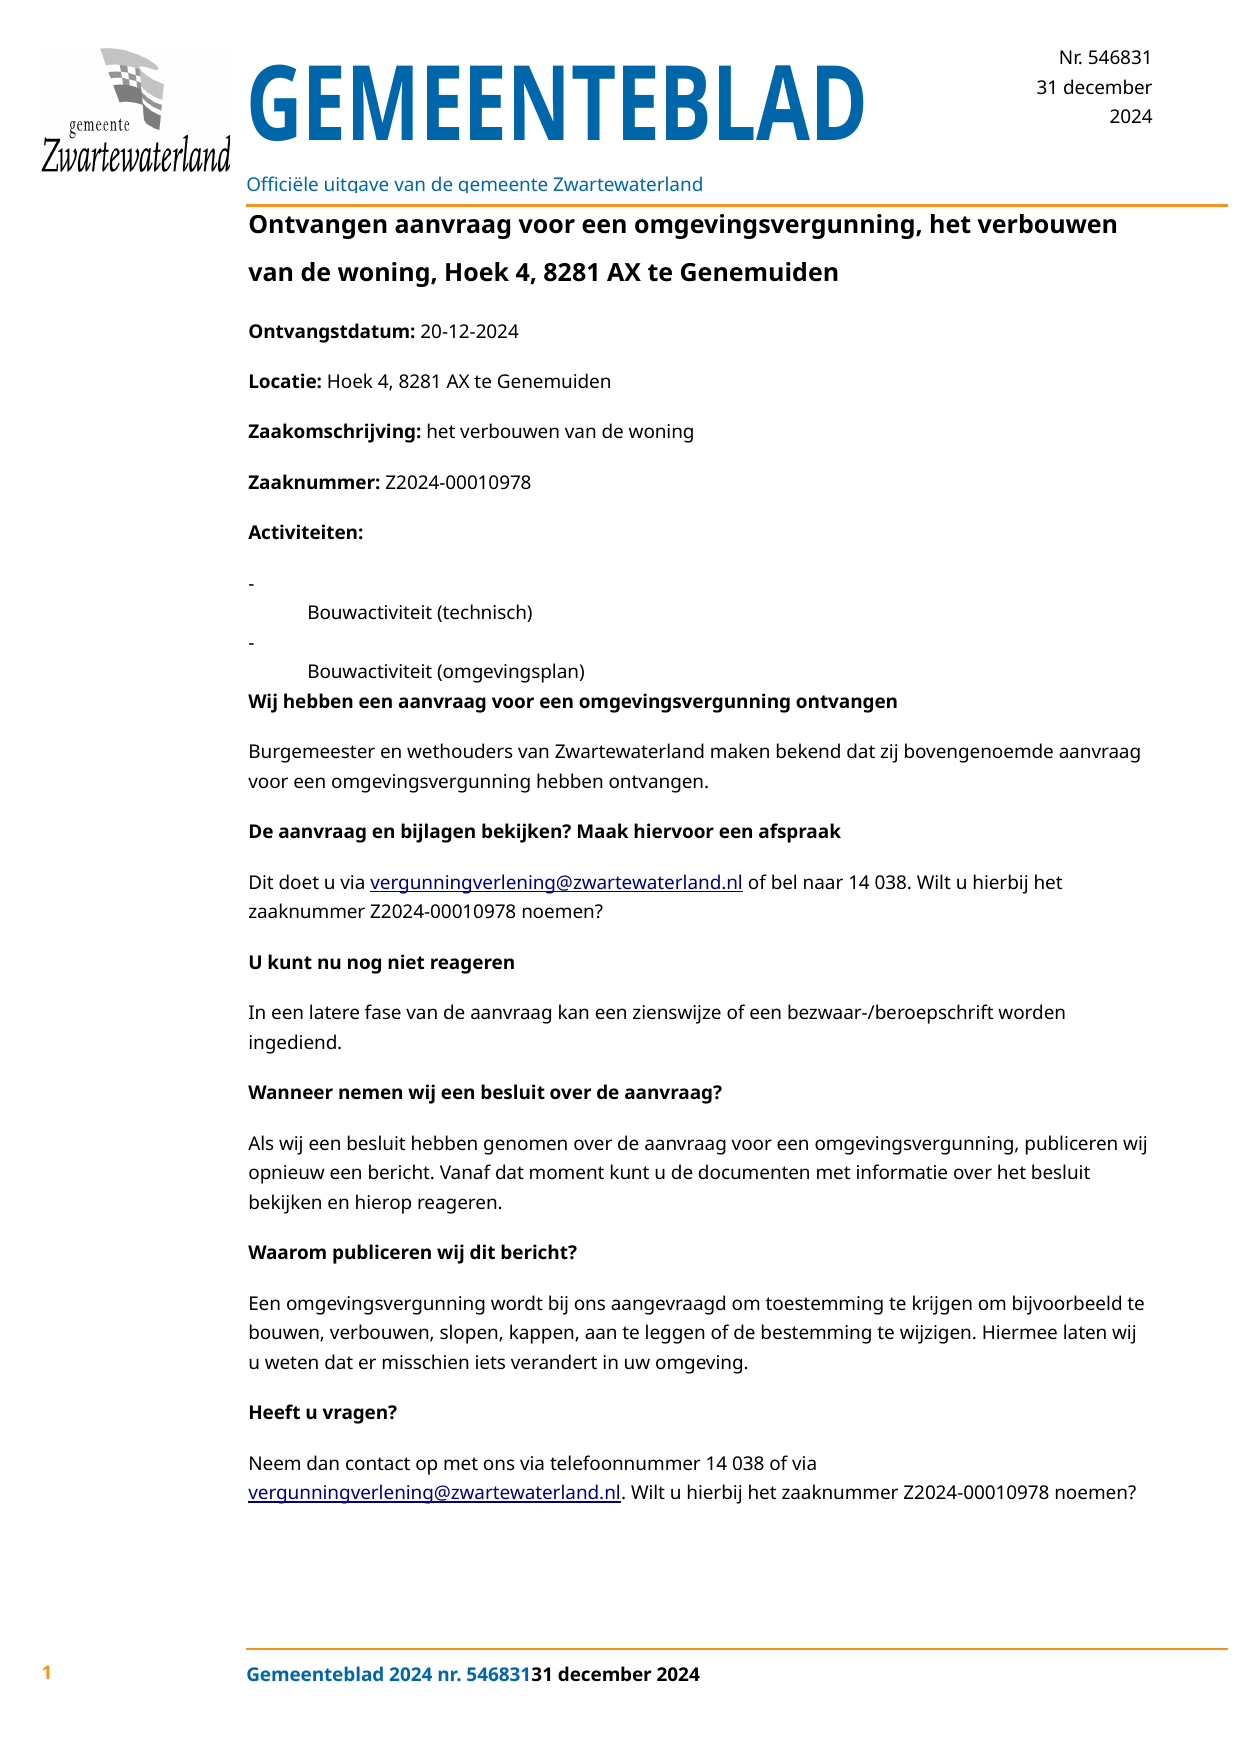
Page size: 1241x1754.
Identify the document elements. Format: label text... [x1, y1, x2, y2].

text Dit doet u via vergunningverlening@zwartewaterland.nl of bel naar 14 038. Wilt u hierbij het zaaknummer Z2024-00010978 noemen? [248, 869, 1152, 924]
text Activiteiten: [248, 519, 1152, 545]
text Als wij een besluit hebben genomen over de aanvraag voor een omgevingsvergunning, publiceren wij opnieuw een bericht. Vanaf dat moment kunt u de documenten met informatie over het besluit bekijken en hierop reageren. [248, 1130, 1152, 1215]
list Bouwactiviteit (omgevingsplan) [248, 659, 1152, 684]
text Heeft u vragen? [248, 1399, 1152, 1425]
list Bouwactiviteit (technisch) [248, 599, 1152, 625]
text Locatie: Hoek 4, 8281 AX te Genemuiden [248, 368, 1152, 394]
text Zaaknummer: Z2024-00010978 [248, 469, 1152, 495]
text Ontvangstdatum: 20-12-2024 [248, 318, 1152, 344]
picture [41, 47, 231, 172]
text In een latere fase van de aanvraag kan een zienswijze of een bezwaar-/beroepschrift worden ingediend. [248, 999, 1152, 1055]
text U kunt nu nog niet reageren [248, 949, 1152, 975]
text Wij hebben een aanvraag voor een omgevingsvergunning ontvangen [248, 688, 1152, 714]
text Wanneer nemen wij een besluit over de aanvraag? [248, 1079, 1152, 1105]
text Een omgevingsvergunning wordt bij ons aangevraagd om toestemming te krijgen om bijvoorbeeld te bouwen, verbouwen, slopen, kappen, aan te leggen of de bestemming te wijzigen. Hiermee laten wij u weten dat er misschien iets verandert in uw omgeving. [248, 1290, 1152, 1375]
text Neem dan contact op met ons via telefoonnummer 14 038 of via vergunningverlening@zwartewaterland.nl. Wilt u hierbij het zaaknummer Z2024-00010978 noemen? [248, 1450, 1152, 1505]
text Ontvangen aanvraag voor een omgevingsvergunning, het verbouwen van de woning, Hoek 4, 8281 AX te Genemuiden [248, 207, 1152, 288]
text Zaakomschrijving: het verbouwen van de woning [248, 419, 1152, 444]
text Waarom publiceren wij dit bericht? [248, 1239, 1152, 1265]
text De aanvraag en bijlagen bekijken? Maak hiervoor een afspraak [248, 819, 1152, 844]
text Burgemeester en wethouders van Zwartewaterland maken bekend dat zij bovengenoemde aanvraag voor een omgevingsvergunning hebben ontvangen. [248, 739, 1152, 794]
